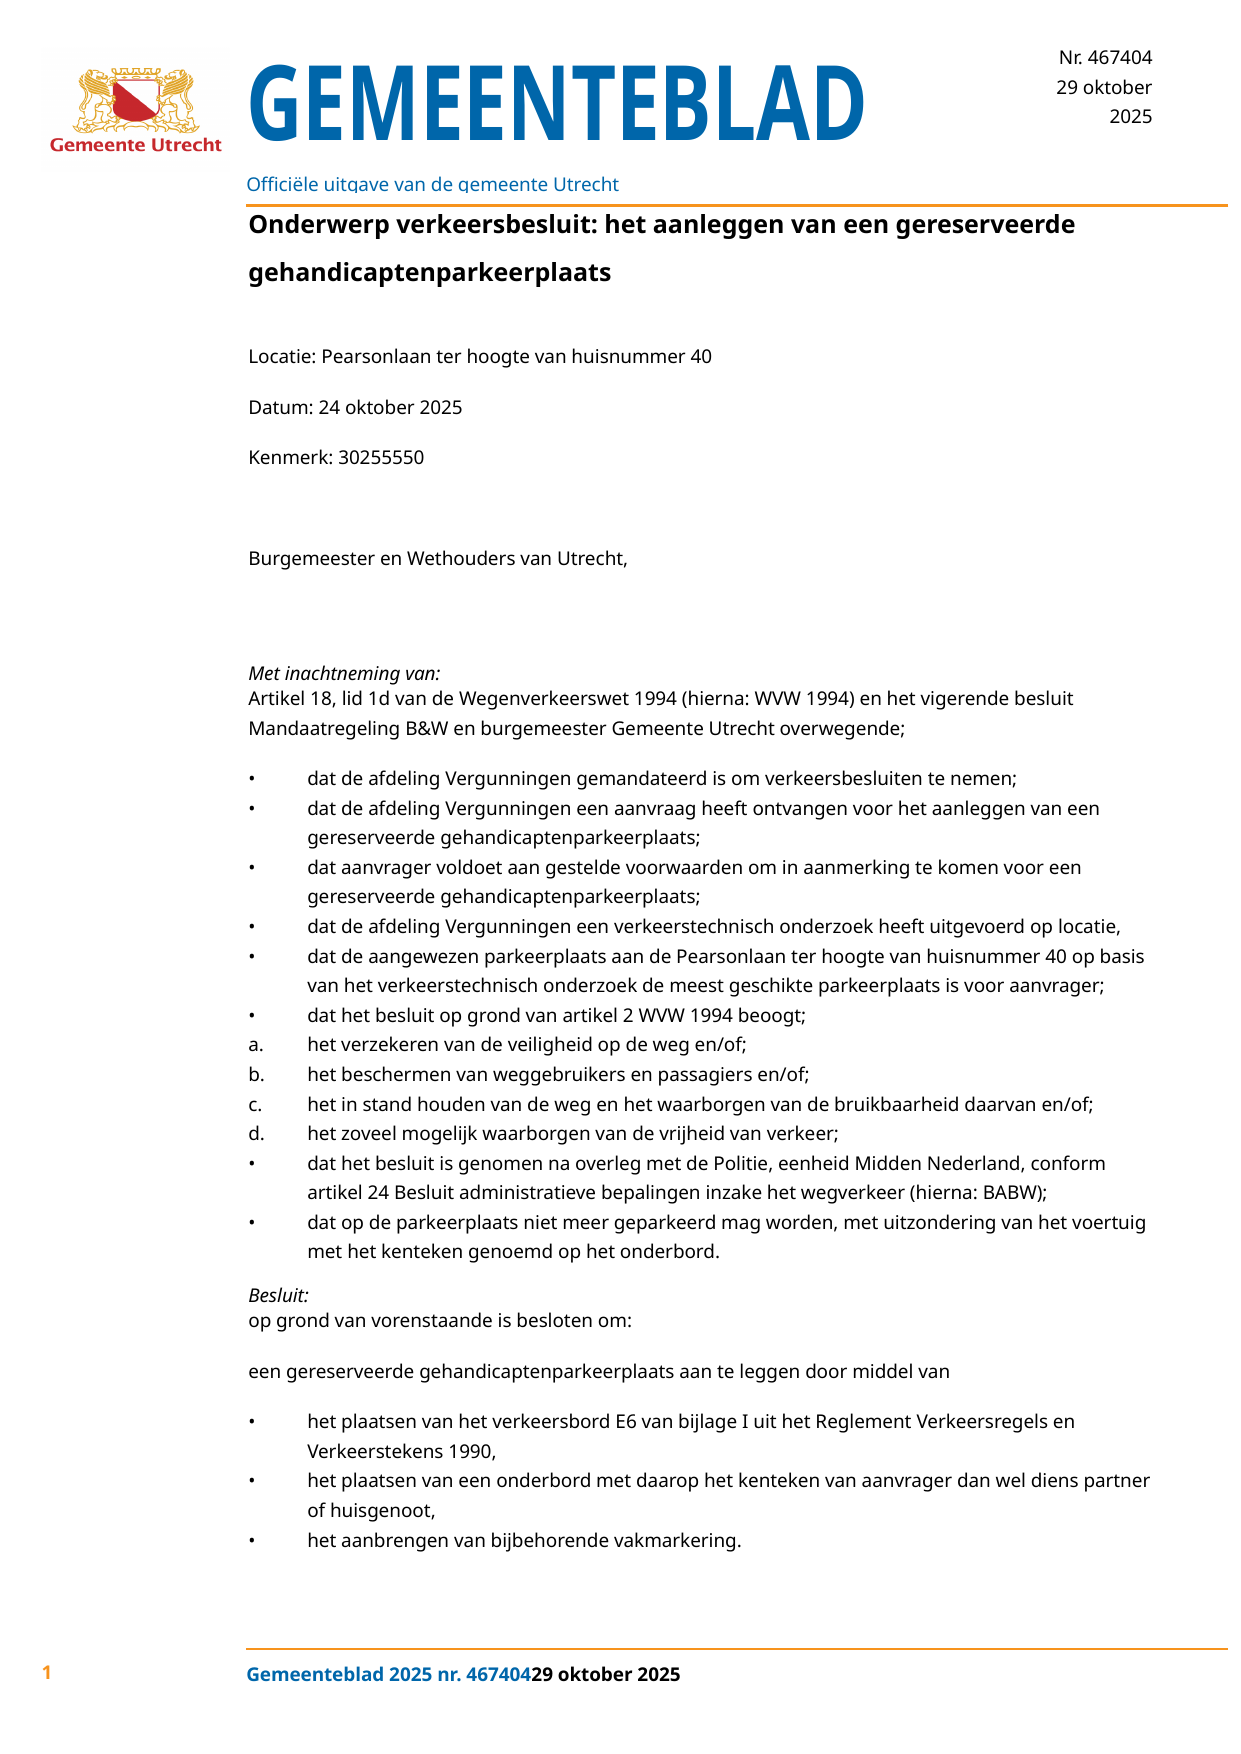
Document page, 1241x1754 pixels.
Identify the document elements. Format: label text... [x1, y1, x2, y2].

list het verzekeren van de veiligheid op de weg en/of; [248, 1032, 1152, 1057]
list dat het besluit op grond van artikel 2 WVW 1994 beoogt; [248, 1002, 1152, 1028]
text Onderwerp verkeersbesluit: het aanleggen van een gereserveerde gehandicaptenparkeerplaats [248, 207, 1152, 288]
list dat aanvrager voldoet aan gestelde voorwaarden om in aanmerking te komen voor een gereserveerde gehandicaptenparkeerplaats; [248, 854, 1152, 909]
text op grond van vorenstaande is besloten om: [248, 1308, 1152, 1333]
text Met inachtneming van: [248, 660, 1152, 685]
list dat het besluit is genomen na overleg met de Politie, eenheid Midden Nederland, conform artikel 24 Besluit administratieve bepalingen inzake het wegverkeer (hierna: BABW); [248, 1150, 1152, 1205]
text Artikel 18, lid 1d van de Wegenverkeerswet 1994 (hierna: WVW 1994) en het vigerende besluit Mandaatregeling B&W en burgemeester Gemeente Utrecht overwegende; [248, 685, 1152, 741]
text Burgemeester en Wethouders van Utrecht, [248, 545, 1152, 571]
text een gereserveerde gehandicaptenparkeerplaats aan te leggen door middel van [248, 1358, 1152, 1384]
list het zoveel mogelijk waarborgen van de vrijheid van verkeer; [248, 1120, 1152, 1146]
list dat de afdeling Vergunningen gemandateerd is om verkeersbesluiten te nemen; [248, 765, 1152, 791]
list dat de afdeling Vergunningen een aanvraag heeft ontvangen voor het aanleggen van een gereserveerde gehandicaptenparkeerplaats; [248, 795, 1152, 850]
text Kenmerk: 30255550 [248, 444, 1152, 470]
list het plaatsen van het verkeersbord E6 van bijlage I uit het Reglement Verkeersregels en Verkeerstekens 1990, [248, 1408, 1152, 1464]
text Datum: 24 oktober 2025 [248, 394, 1152, 420]
list het aanbrengen van bijbehorende vakmarkering. [248, 1527, 1152, 1552]
list dat de afdeling Vergunningen een verkeerstechnisch onderzoek heeft uitgevoerd op locatie, [248, 913, 1152, 939]
list het in stand houden van de weg en het waarborgen van de bruikbaarheid daarvan en/of; [248, 1091, 1152, 1117]
picture [41, 47, 231, 172]
text Locatie: Pearsonlaan ter hoogte van huisnummer 40 [248, 344, 1152, 369]
list dat de aangewezen parkeerplaats aan de Pearsonlaan ter hoogte van huisnummer 40 op basis van het verkeerstechnisch onderzoek de meest geschikte parkeerplaats is voor aanvrager; [248, 943, 1152, 998]
list het plaatsen van een onderbord met daarop het kenteken van aanvrager dan wel diens partner of huisgenoot, [248, 1468, 1152, 1523]
list het beschermen van weggebruikers en passagiers en/of; [248, 1061, 1152, 1087]
text Besluit: [248, 1282, 1152, 1308]
list dat op de parkeerplaats niet meer geparkeerd mag worden, met uitzondering van het voertuig met het kenteken genoemd op het onderbord. [248, 1209, 1152, 1264]
